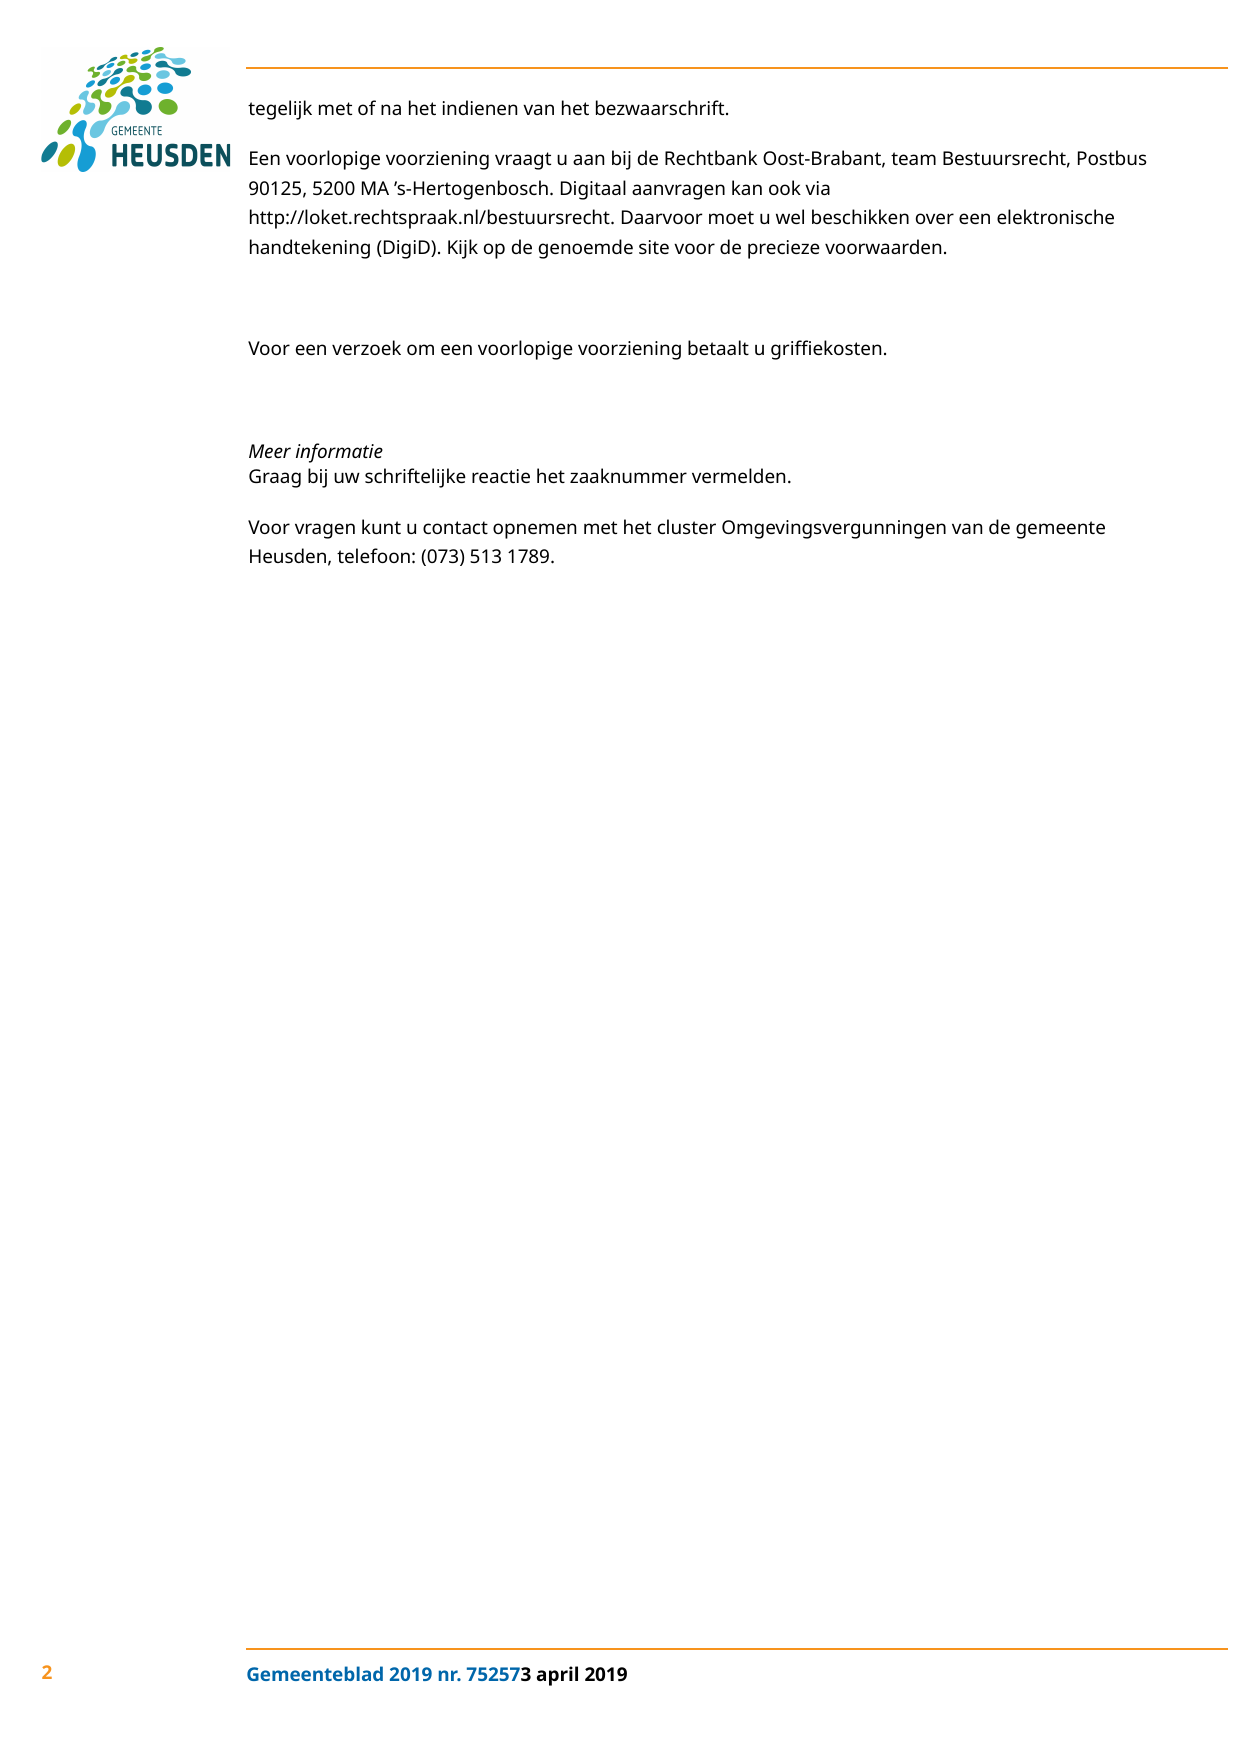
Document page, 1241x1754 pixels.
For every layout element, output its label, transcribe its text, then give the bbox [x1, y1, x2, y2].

picture [41, 47, 231, 172]
text Voor een verzoek om een voorlopige voorziening betaalt u griffiekosten. [248, 335, 1152, 361]
text Graag bij uw schriftelijke reactie het zaaknummer vermelden. [248, 464, 1152, 489]
text tegelijk met of na het indienen van het bezwaarschrift. [248, 95, 1152, 121]
text Meer informatie [248, 438, 1152, 464]
text Voor vragen kunt u contact opnemen met het cluster Omgevingsvergunningen van de gemeente Heusden, telefoon: (073) 513 1789. [248, 514, 1152, 569]
text Een voorlopige voorziening vraagt u aan bij de Rechtbank Oost-Brabant, team Bestuursrecht, Postbus 90125, 5200 MA ’s-Hertogenbosch. Digitaal aanvragen kan ook via http://loket.rechtspraak.nl/bestuursrecht. Daarvoor moet u wel beschikken over een elektronische handtekening (DigiD). Kijk op de genoemde site voor de precieze voorwaarden. [248, 145, 1152, 260]
